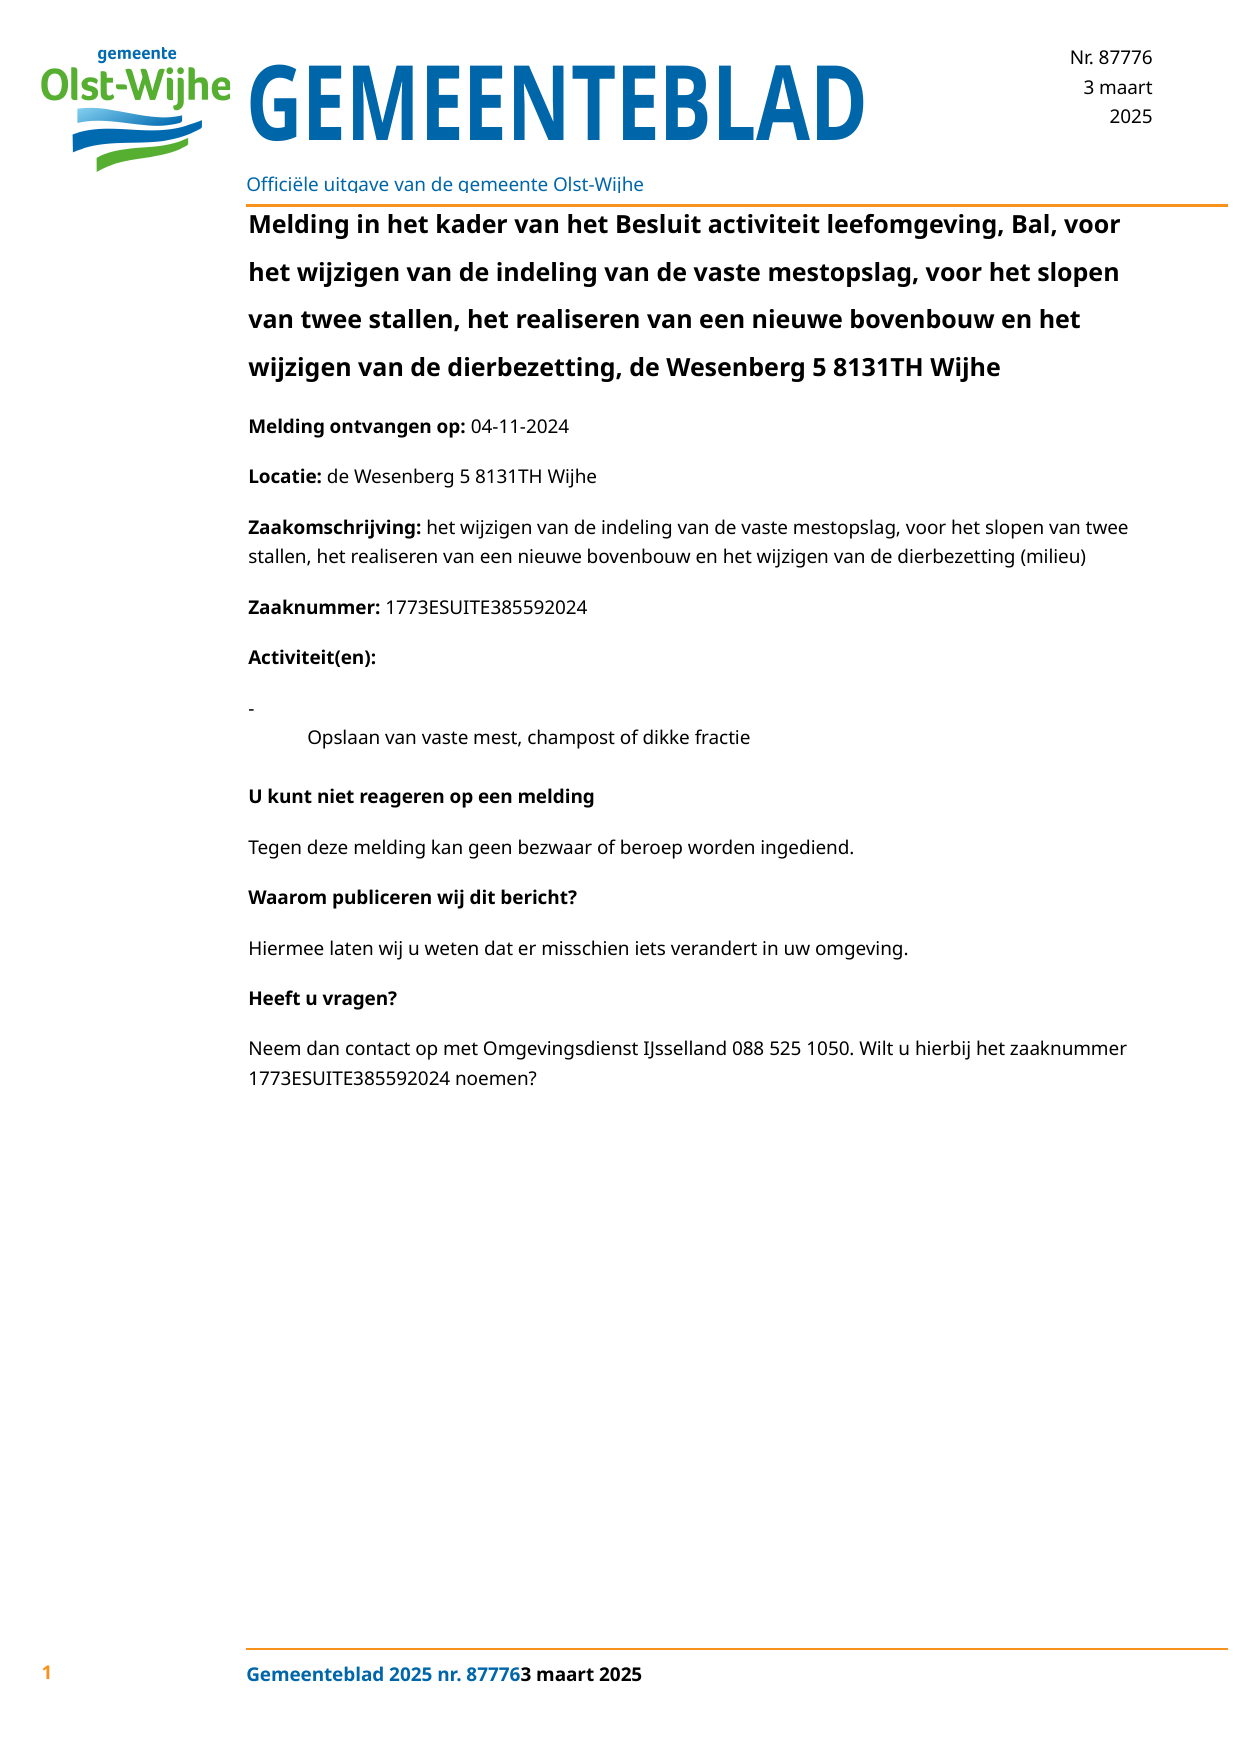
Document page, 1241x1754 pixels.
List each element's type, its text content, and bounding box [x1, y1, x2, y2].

text Neem dan contact op met Omgevingsdienst IJsselland 088 525 1050. Wilt u hierbij het zaaknummer 1773ESUITE385592024 noemen? [248, 1036, 1152, 1091]
text Tegen deze melding kan geen bezwaar of beroep worden ingediend. [248, 834, 1152, 860]
text Melding in het kader van het Besluit activiteit leefomgeving, Bal, voor het wijzigen van de indeling van de vaste mestopslag, voor het slopen van twee stallen, het realiseren van een nieuwe bovenbouw en het wijzigen van de dierbezetting, de Wesenberg 5 8131TH Wijhe [248, 207, 1152, 384]
text Activiteit(en): [248, 644, 1152, 670]
text Melding ontvangen op: 04-11-2024 [248, 413, 1152, 439]
text Zaaknummer: 1773ESUITE385592024 [248, 594, 1152, 620]
list Opslaan van vaste mest, champost of dikke fractie [248, 724, 1152, 750]
picture [41, 47, 231, 172]
text Hiermee laten wij u weten dat er misschien iets verandert in uw omgeving. [248, 935, 1152, 961]
text Locatie: de Wesenberg 5 8131TH Wijhe [248, 463, 1152, 489]
text U kunt niet reageren op een melding [248, 783, 1152, 809]
text Heeft u vragen? [248, 985, 1152, 1011]
text Zaakomschrijving: het wijzigen van de indeling van de vaste mestopslag, voor het slopen van twee stallen, het realiseren van een nieuwe bovenbouw en het wijzigen van de dierbezetting (milieu) [248, 514, 1152, 569]
text Waarom publiceren wij dit bericht? [248, 884, 1152, 910]
